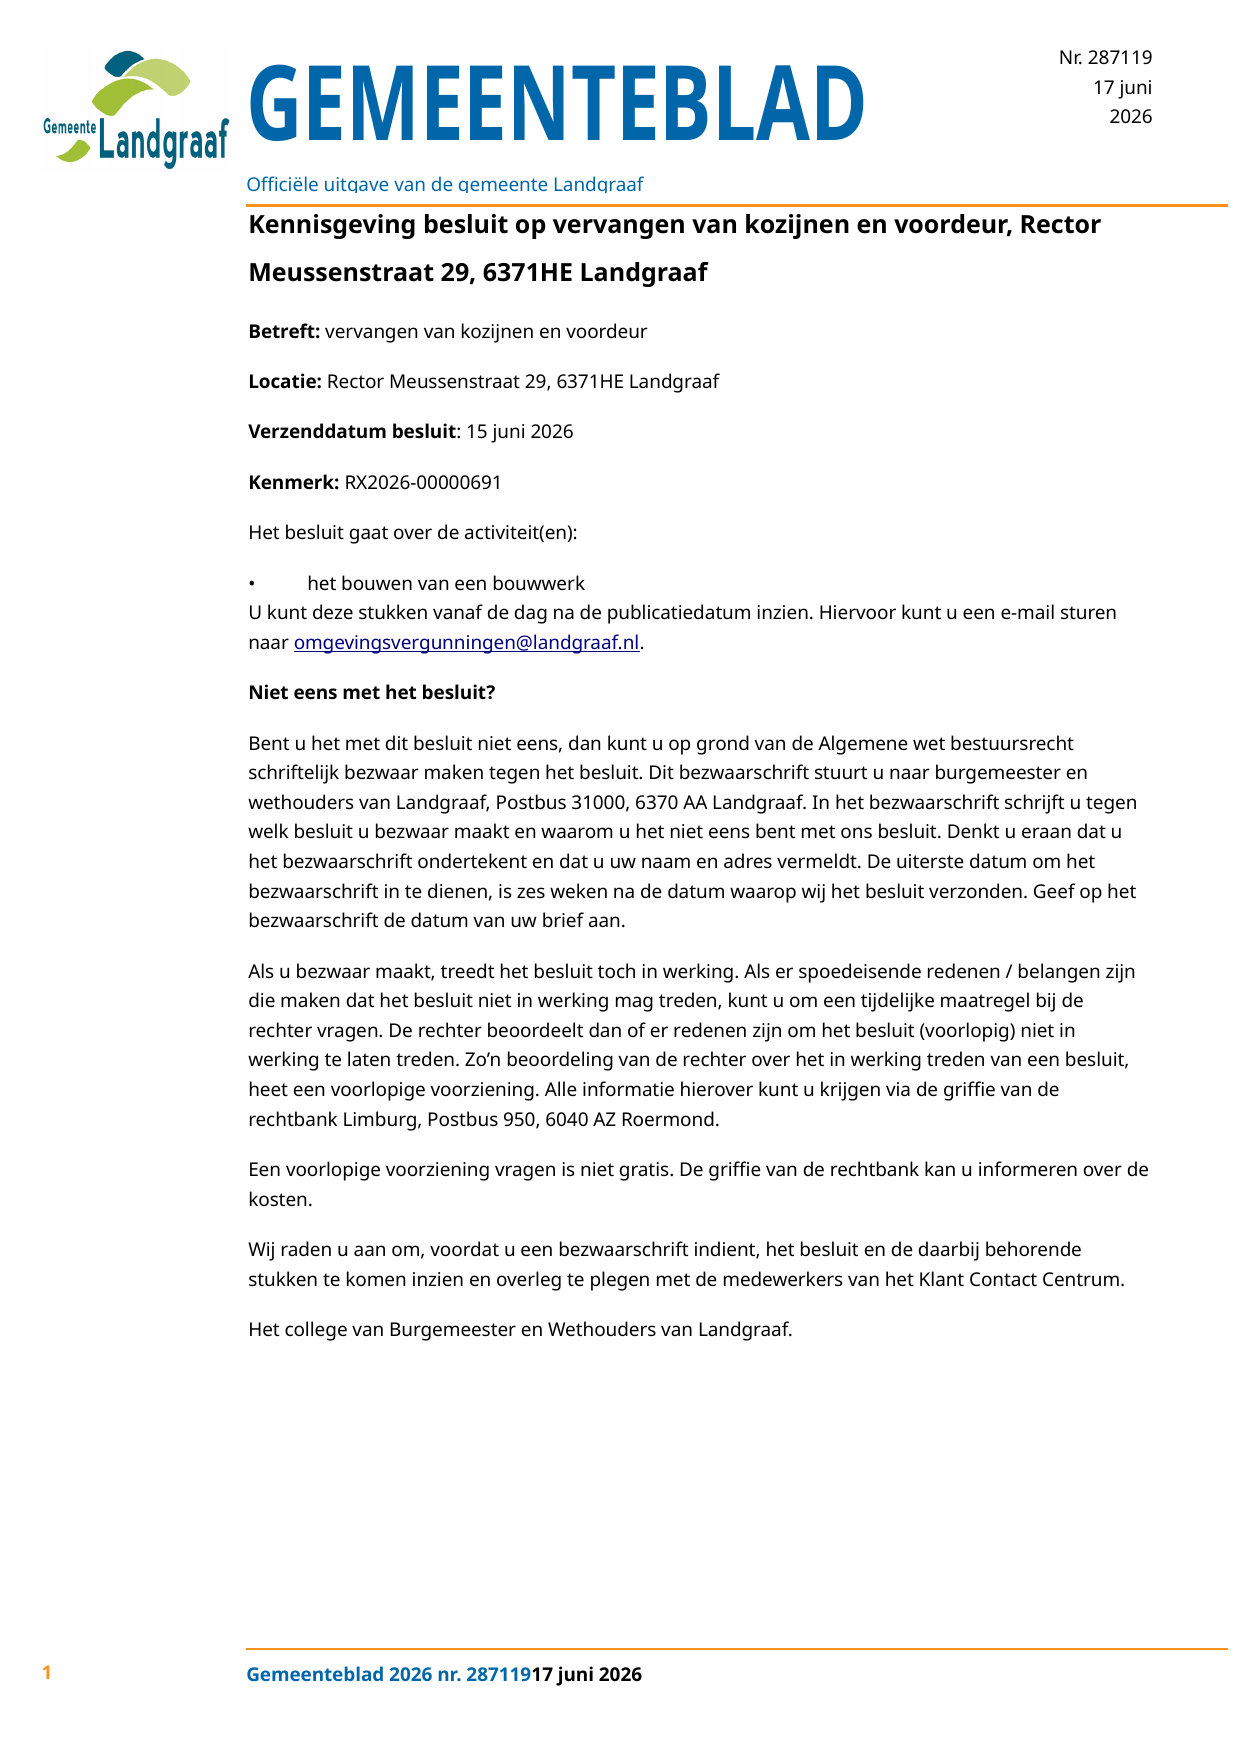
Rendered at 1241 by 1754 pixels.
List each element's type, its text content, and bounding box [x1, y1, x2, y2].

text Wij raden u aan om, voordat u een bezwaarschrift indient, het besluit en de daarbij behorende stukken te komen inzien en overleg te plegen met de medewerkers van het Klant Contact Centrum. [248, 1236, 1152, 1292]
text U kunt deze stukken vanaf de dag na de publicatiedatum inzien. Hiervoor kunt u een e-mail sturen naar omgevingsvergunningen@landgraaf.nl. [248, 599, 1152, 655]
text Een voorlopige voorziening vragen is niet gratis. De griffie van de rechtbank kan u informeren over de kosten. [248, 1156, 1152, 1212]
text Als u bezwaar maakt, treedt het besluit toch in werking. Als er spoedeisende redenen / belangen zijn die maken dat het besluit niet in werking mag treden, kunt u om een tijdelijke maatregel bij de rechter vragen. De rechter beoordeelt dan of er redenen zijn om het besluit (voorlopig) niet in werking te laten treden. Zo’n beoordeling van de rechter over het in werking treden van een besluit, heet een voorlopige voorziening. Alle informatie hierover kunt u krijgen via de griffie van de rechtbank Limburg, Postbus 950, 6040 AZ Roermond. [248, 958, 1152, 1132]
text Bent u het met dit besluit niet eens, dan kunt u op grond van de Algemene wet bestuursrecht schriftelijk bezwaar maken tegen het besluit. Dit bezwaarschrift stuurt u naar burgemeester en wethouders van Landgraaf, Postbus 31000, 6370 AA Landgraaf. In het bezwaarschrift schrijft u tegen welk besluit u bezwaar maakt en waarom u het niet eens bent met ons besluit. Denkt u eraan dat u het bezwaarschrift ondertekent en dat u uw naam en adres vermeldt. De uiterste datum om het bezwaarschrift in te dienen, is zes weken na de datum waarop wij het besluit verzonden. Geef op het bezwaarschrift de datum van uw brief aan. [248, 730, 1152, 933]
list het bouwen van een bouwwerk [248, 570, 1152, 596]
text Betreft: vervangen van kozijnen en voordeur [248, 318, 1152, 344]
text Verzenddatum besluit: 15 juni 2026 [248, 419, 1152, 444]
text Locatie: Rector Meussenstraat 29, 6371HE Landgraaf [248, 368, 1152, 394]
text Het college van Burgemeester en Wethouders van Landgraaf. [248, 1316, 1152, 1342]
text Kennisgeving besluit op vervangen van kozijnen en voordeur, Rector Meussenstraat 29, 6371HE Landgraaf [248, 207, 1152, 288]
picture [41, 47, 231, 172]
text Niet eens met het besluit? [248, 679, 1152, 705]
text Kenmerk: RX2026-00000691 [248, 469, 1152, 495]
text Het besluit gaat over de activiteit(en): [248, 519, 1152, 545]
